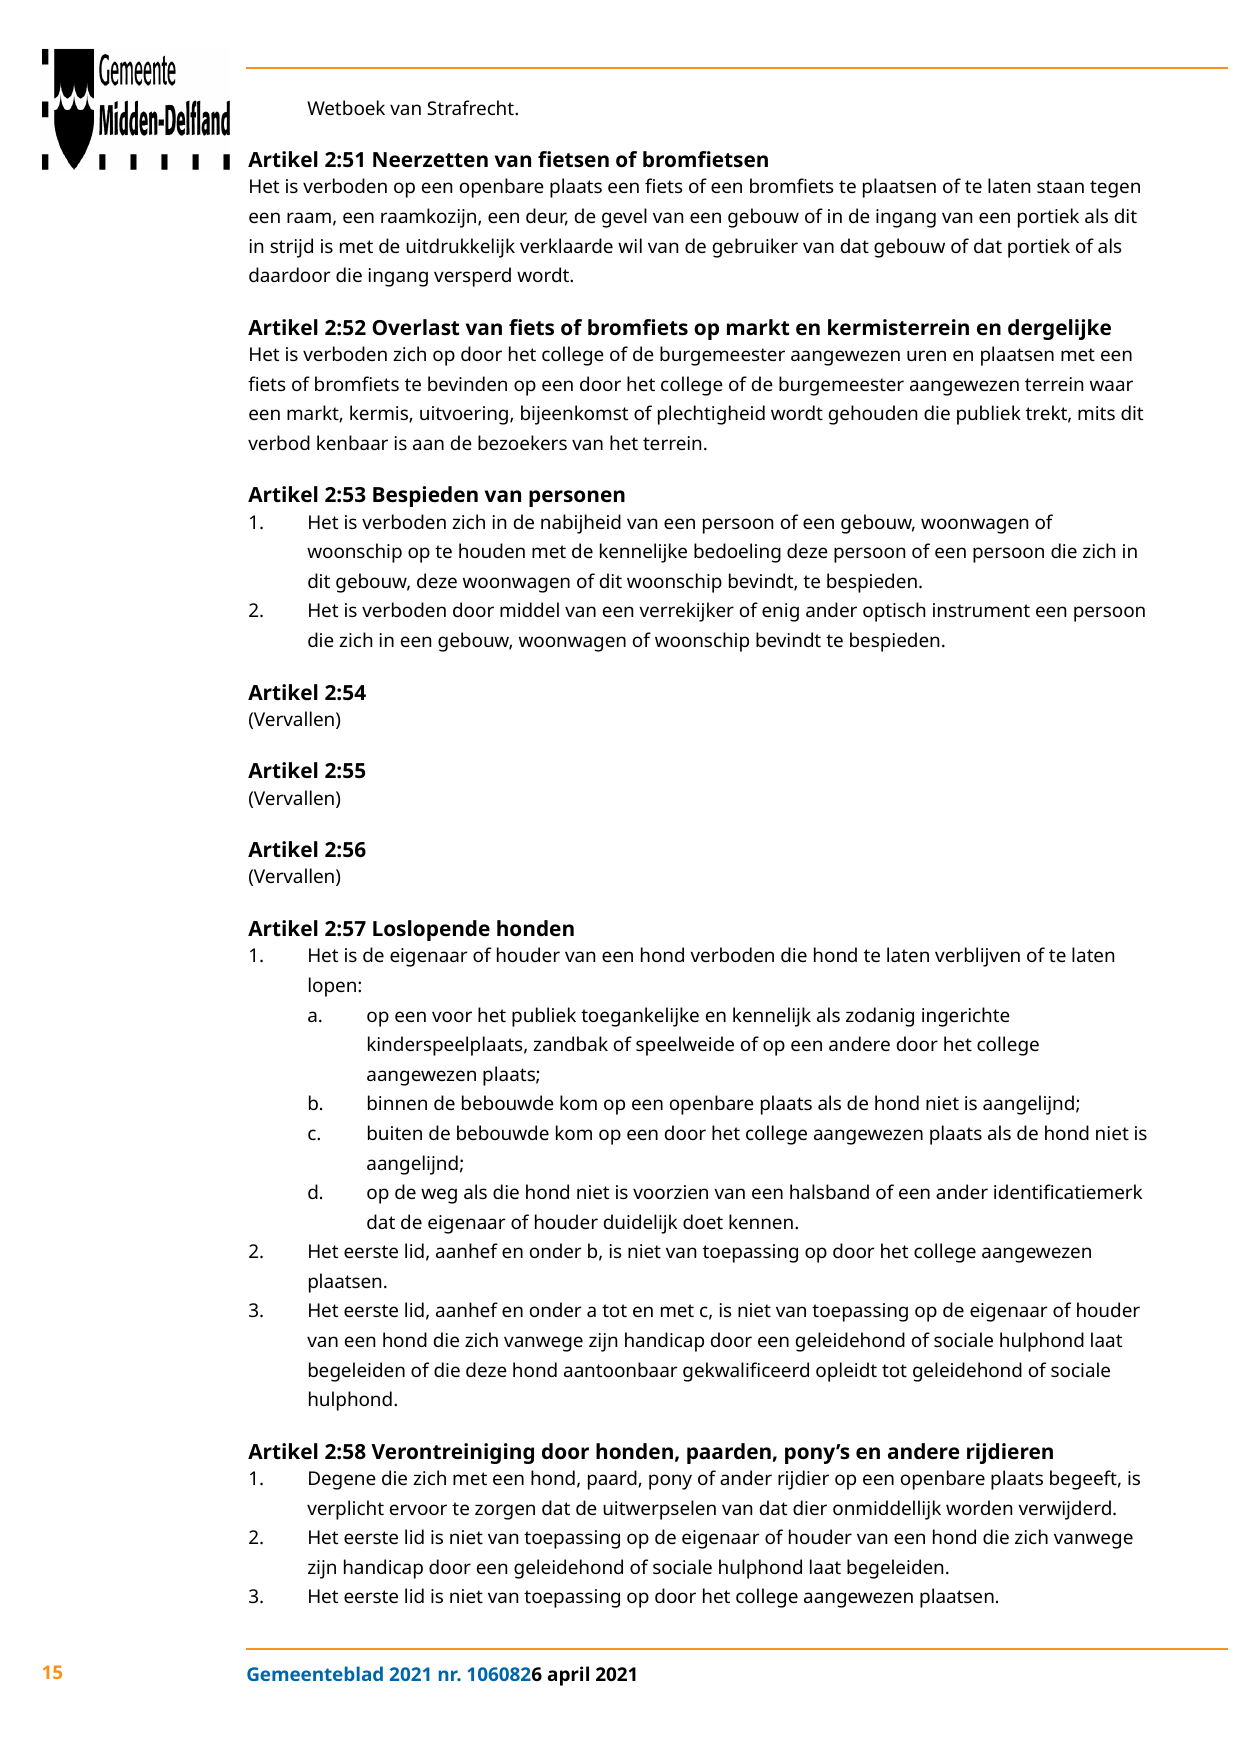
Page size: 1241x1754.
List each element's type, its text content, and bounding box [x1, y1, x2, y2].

text Artikel 2:53 Bespieden van personen [248, 480, 1152, 509]
list op de weg als die hond niet is voorzien van een halsband of een ander identificatiemerk dat de eigenaar of houder duidelijk doet kennen. [307, 1179, 1152, 1234]
list binnen de bebouwde kom op een openbare plaats als de hond niet is aangelijnd; [307, 1091, 1152, 1116]
list Wetboek van Strafrecht. [248, 95, 1152, 121]
list Het eerste lid, aanhef en onder a tot en met c, is niet van toepassing op de eigenaar of houder van een hond die zich vanwege zijn handicap door een geleidehond of sociale hulphond laat begeleiden of die deze hond aantoonbaar gekwalificeerd opleidt tot geleidehond of sociale hulphond. [248, 1298, 1152, 1412]
picture [41, 47, 231, 172]
text Artikel 2:58 Verontreiniging door honden, paarden, pony’s en andere rijdieren [248, 1437, 1152, 1465]
list Het eerste lid is niet van toepassing op door het college aangewezen plaatsen. [248, 1583, 1152, 1609]
text (Vervallen) [248, 706, 1152, 732]
list Degene die zich met een hond, paard, pony of ander rijdier op een openbare plaats begeeft, is verplicht ervoor te zorgen dat de uitwerpselen van dat dier onmiddellijk worden verwijderd. [248, 1465, 1152, 1521]
text Het is verboden zich op door het college of de burgemeester aangewezen uren en plaatsen met een fiets of bromfiets te bevinden op een door het college of de burgemeester aangewezen terrein waar een markt, kermis, uitvoering, bijeenkomst of plechtigheid wordt gehouden die publiek trekt, mits dit verbod kenbaar is aan de bezoekers van het terrein. [248, 341, 1152, 456]
text Artikel 2:51 Neerzetten van fietsen of bromfietsen [248, 145, 1152, 174]
list buiten de bebouwde kom op een door het college aangewezen plaats als de hond niet is aangelijnd; [307, 1120, 1152, 1175]
text Artikel 2:54 [248, 678, 1152, 706]
list op een voor het publiek toegankelijke en kennelijk als zodanig ingerichte kinderspeelplaats, zandbak of speelweide of op een andere door het college aangewezen plaats; [307, 1002, 1152, 1087]
list Het is de eigenaar of houder van een hond verboden die hond te laten verblijven of te laten lopen: [248, 943, 1152, 998]
text Artikel 2:56 [248, 835, 1152, 864]
text Het is verboden op een openbare plaats een fiets of een bromfiets te plaatsen of te laten staan tegen een raam, een raamkozijn, een deur, de gevel van een gebouw of in de ingang van een portiek als dit in strijd is met de uitdrukkelijk verklaarde wil van de gebruiker van dat gebouw of dat portiek of als daardoor die ingang versperd wordt. [248, 174, 1152, 288]
text Artikel 2:52 Overlast van fiets of bromfiets op markt en kermisterrein en dergelijke [248, 313, 1152, 341]
list Het eerste lid is niet van toepassing op de eigenaar of houder van een hond die zich vanwege zijn handicap door een geleidehond of sociale hulphond laat begeleiden. [248, 1524, 1152, 1580]
list Het is verboden door middel van een verrekijker of enig ander optisch instrument een persoon die zich in een gebouw, woonwagen of woonschip bevindt te bespieden. [248, 598, 1152, 653]
list Het is verboden zich in de nabijheid van een persoon of een gebouw, woonwagen of woonschip op te houden met de kennelijke bedoeling deze persoon of een persoon die zich in dit gebouw, deze woonwagen of dit woonschip bevindt, te bespieden. [248, 509, 1152, 594]
list Het eerste lid, aanhef en onder b, is niet van toepassing op door het college aangewezen plaatsen. [248, 1238, 1152, 1294]
text (Vervallen) [248, 785, 1152, 811]
text Artikel 2:57 Loslopende honden [248, 914, 1152, 943]
text (Vervallen) [248, 864, 1152, 889]
text Artikel 2:55 [248, 756, 1152, 785]
